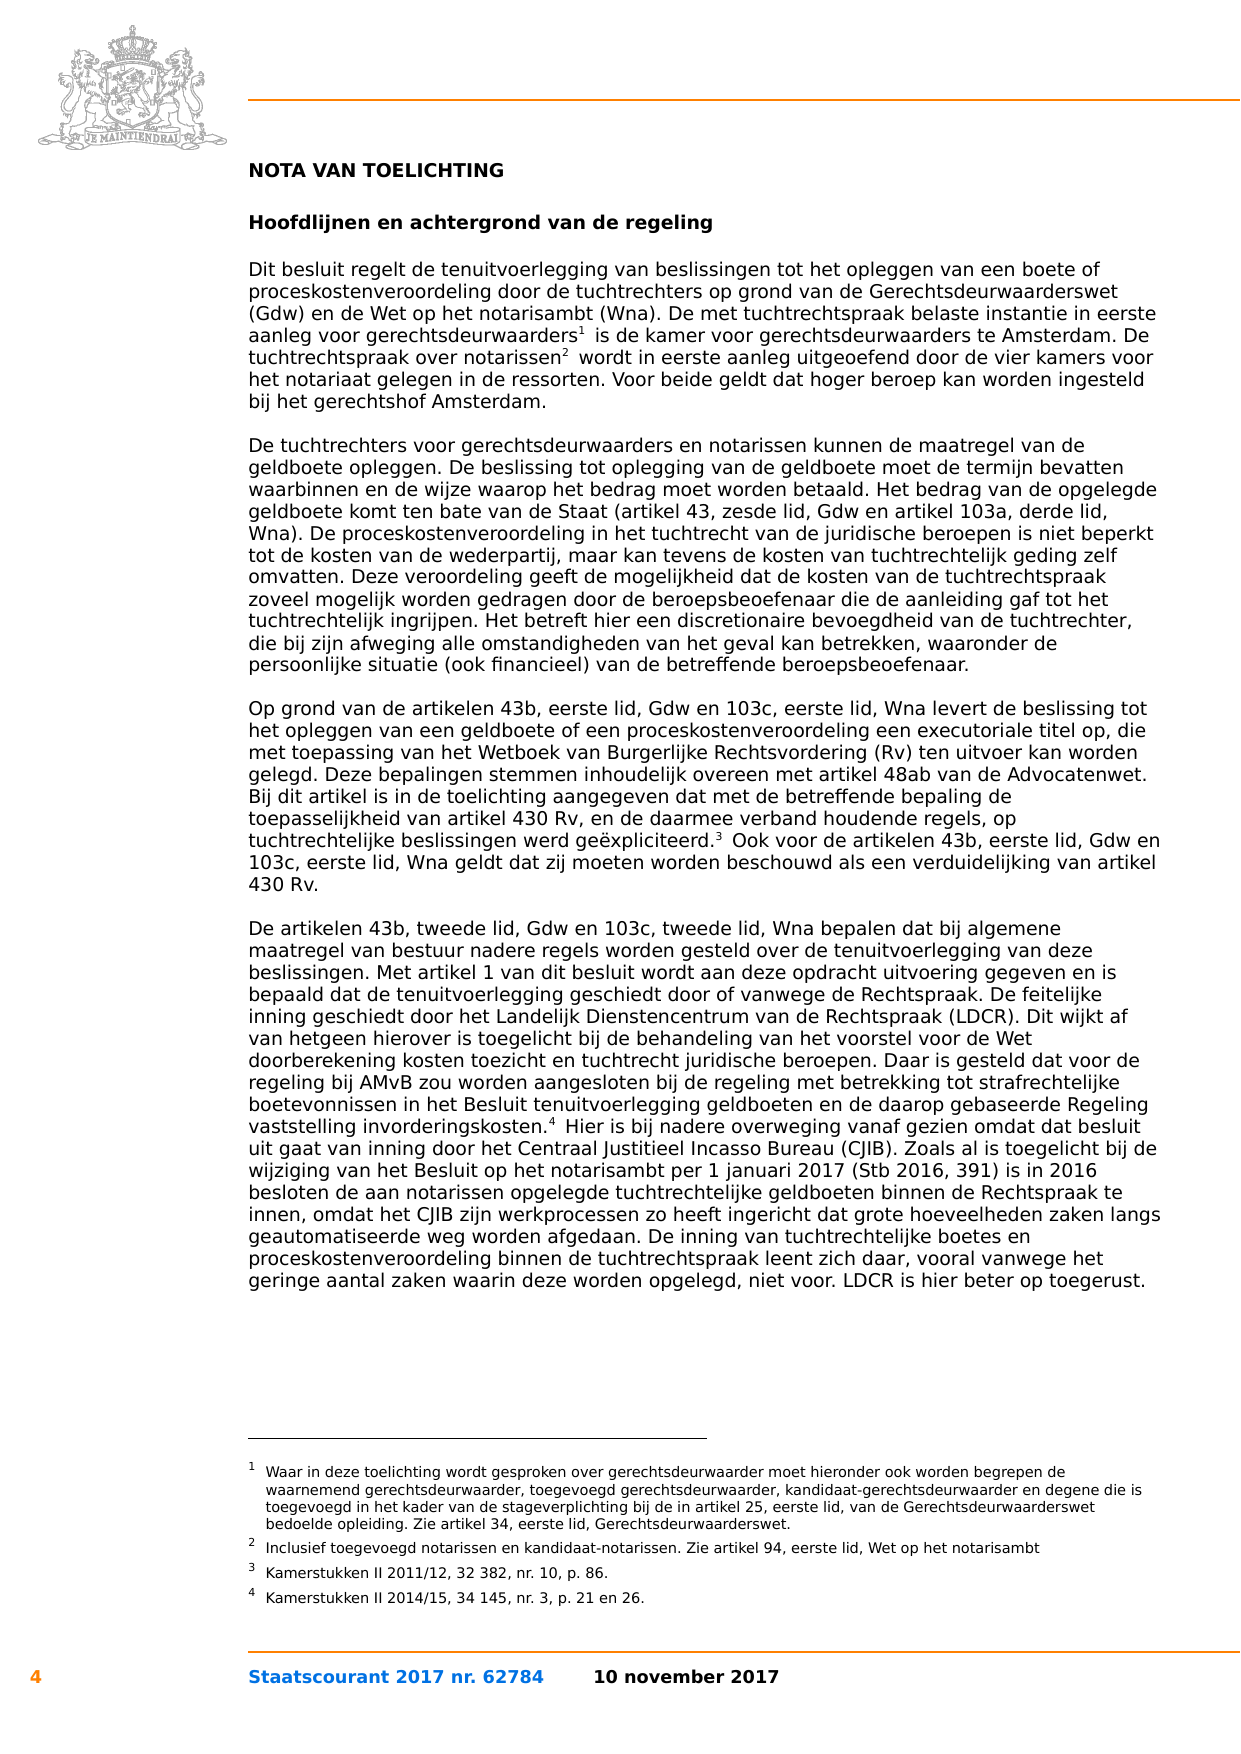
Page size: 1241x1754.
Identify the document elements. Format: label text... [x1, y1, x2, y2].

subtitle Hoofdlijnen en achtergrond van de regeling [248, 212, 1163, 234]
subtitle NOTA VAN TOELICHTING [248, 160, 1163, 182]
text Op grond van de artikelen 43b, eerste lid, Gdw en 103c, eerste lid, Wna levert de beslissing tot het opleggen van een geldboete of een proceskostenveroordeling een executoriale titel op, die met toepassing van het Wetboek van Burgerlijke Rechtsvordering (Rv) ten uitvoer kan worden gelegd. Deze bepalingen stemmen inhoudelijk overeen met artikel 48ab van de Advocatenwet. Bij dit artikel is in de toelichting aangegeven dat met de betreffende bepaling de toepasselijkheid van artikel 430 Rv, en de daarmee verband houdende regels, op tuchtrechtelijke beslissingen werd geëxpliciteerd. Ook voor de artikelen 43b, eerste lid, Gdw en 103c, eerste lid, Wna geldt dat zij moeten worden beschouwd als een verduidelijking van artikel 430 Rv. [248, 698, 1163, 896]
text Dit besluit regelt de tenuitvoerlegging van beslissingen tot het opleggen van een boete of proceskostenveroordeling door de tuchtrechters op grond van de Gerechtsdeurwaarderswet (Gdw) en de Wet op het notarisambt (Wna). De met tuchtrechtspraak belaste instantie in eerste aanleg voor gerechtsdeurwaarders is de kamer voor gerechtsdeurwaarders te Amsterdam. De tuchtrechtspraak over notarissen wordt in eerste aanleg uitgeoefend door de vier kamers voor het notariaat gelegen in de ressorten. Voor beide geldt dat hoger beroep kan worden ingesteld bij het gerechtshof Amsterdam. [248, 259, 1163, 413]
text Inclusief toegevoegd notarissen en kandidaat-notarissen. Zie artikel 94, eerste lid, Wet op het notarisambt [248, 1536, 1163, 1558]
text Kamerstukken II 2011/12, 32 382, nr. 10, p. 86. [248, 1561, 1163, 1583]
picture [38, 25, 227, 150]
text De artikelen 43b, tweede lid, Gdw en 103c, tweede lid, Wna bepalen dat bij algemene maatregel van bestuur nadere regels worden gesteld over de tenuitvoerlegging van deze beslissingen. Met artikel 1 van dit besluit wordt aan deze opdracht uitvoering gegeven en is bepaald dat de tenuitvoerlegging geschiedt door of vanwege de Rechtspraak. De feitelijke inning geschiedt door het Landelijk Dienstencentrum van de Rechtspraak (LDCR). Dit wijkt af van hetgeen hierover is toegelicht bij de behandeling van het voorstel voor de Wet doorberekening kosten toezicht en tuchtrecht juridische beroepen. Daar is gesteld dat voor de regeling bij AMvB zou worden aangesloten bij de regeling met betrekking tot strafrechtelijke boetevonnissen in het Besluit tenuitvoerlegging geldboeten en de daarop gebaseerde Regeling vaststelling invorderingskosten. Hier is bij nadere overweging vanaf gezien omdat dat besluit uit gaat van inning door het Centraal Justitieel Incasso Bureau (CJIB). Zoals al is toegelicht bij de wijziging van het Besluit op het notarisambt per 1 januari 2017 (Stb 2016, 391) is in 2016 besloten de aan notarissen opgelegde tuchtrechtelijke geldboeten binnen de Rechtspraak te innen, omdat het CJIB zijn werkprocessen zo heeft ingericht dat grote hoeveelheden zaken langs geautomatiseerde weg worden afgedaan. De inning van tuchtrechtelijke boetes en proceskostenveroordeling binnen de tuchtrechtspraak leent zich daar, vooral vanwege het geringe aantal zaken waarin deze worden opgelegd, niet voor. LDCR is hier beter op toegerust. [248, 918, 1163, 1292]
text Kamerstukken II 2014/15, 34 145, nr. 3, p. 21 en 26. [248, 1586, 1163, 1608]
text De tuchtrechters voor gerechtsdeurwaarders en notarissen kunnen de maatregel van de geldboete opleggen. De beslissing tot oplegging van de geldboete moet de termijn bevatten waarbinnen en de wijze waarop het bedrag moet worden betaald. Het bedrag van de opgelegde geldboete komt ten bate van de Staat (artikel 43, zesde lid, Gdw en artikel 103a, derde lid, Wna). De proceskostenveroordeling in het tuchtrecht van de juridische beroepen is niet beperkt tot de kosten van de wederpartij, maar kan tevens de kosten van tuchtrechtelijk geding zelf omvatten. Deze veroordeling geeft de mogelijkheid dat de kosten van de tuchtrechtspraak zoveel mogelijk worden gedragen door de beroepsbeoefenaar die de aanleiding gaf tot het tuchtrechtelijk ingrijpen. Het betreft hier een discretionaire bevoegdheid van de tuchtrechter, die bij zijn afweging alle omstandigheden van het geval kan betrekken, waaronder de persoonlijke situatie (ook financieel) van de betreffende beroepsbeoefenaar. [248, 434, 1163, 676]
text Waar in deze toelichting wordt gesproken over gerechtsdeurwaarder moet hieronder ook worden begrepen de waarnemend gerechtsdeurwaarder, toegevoegd gerechtsdeurwaarder, kandidaat-gerechtsdeurwaarder en degene die is toegevoegd in het kader van de stageverplichting bij de in artikel 25, eerste lid, van de Gerechtsdeurwaarderswet bedoelde opleiding. Zie artikel 34, eerste lid, Gerechtsdeurwaarderswet. [248, 1460, 1163, 1533]
